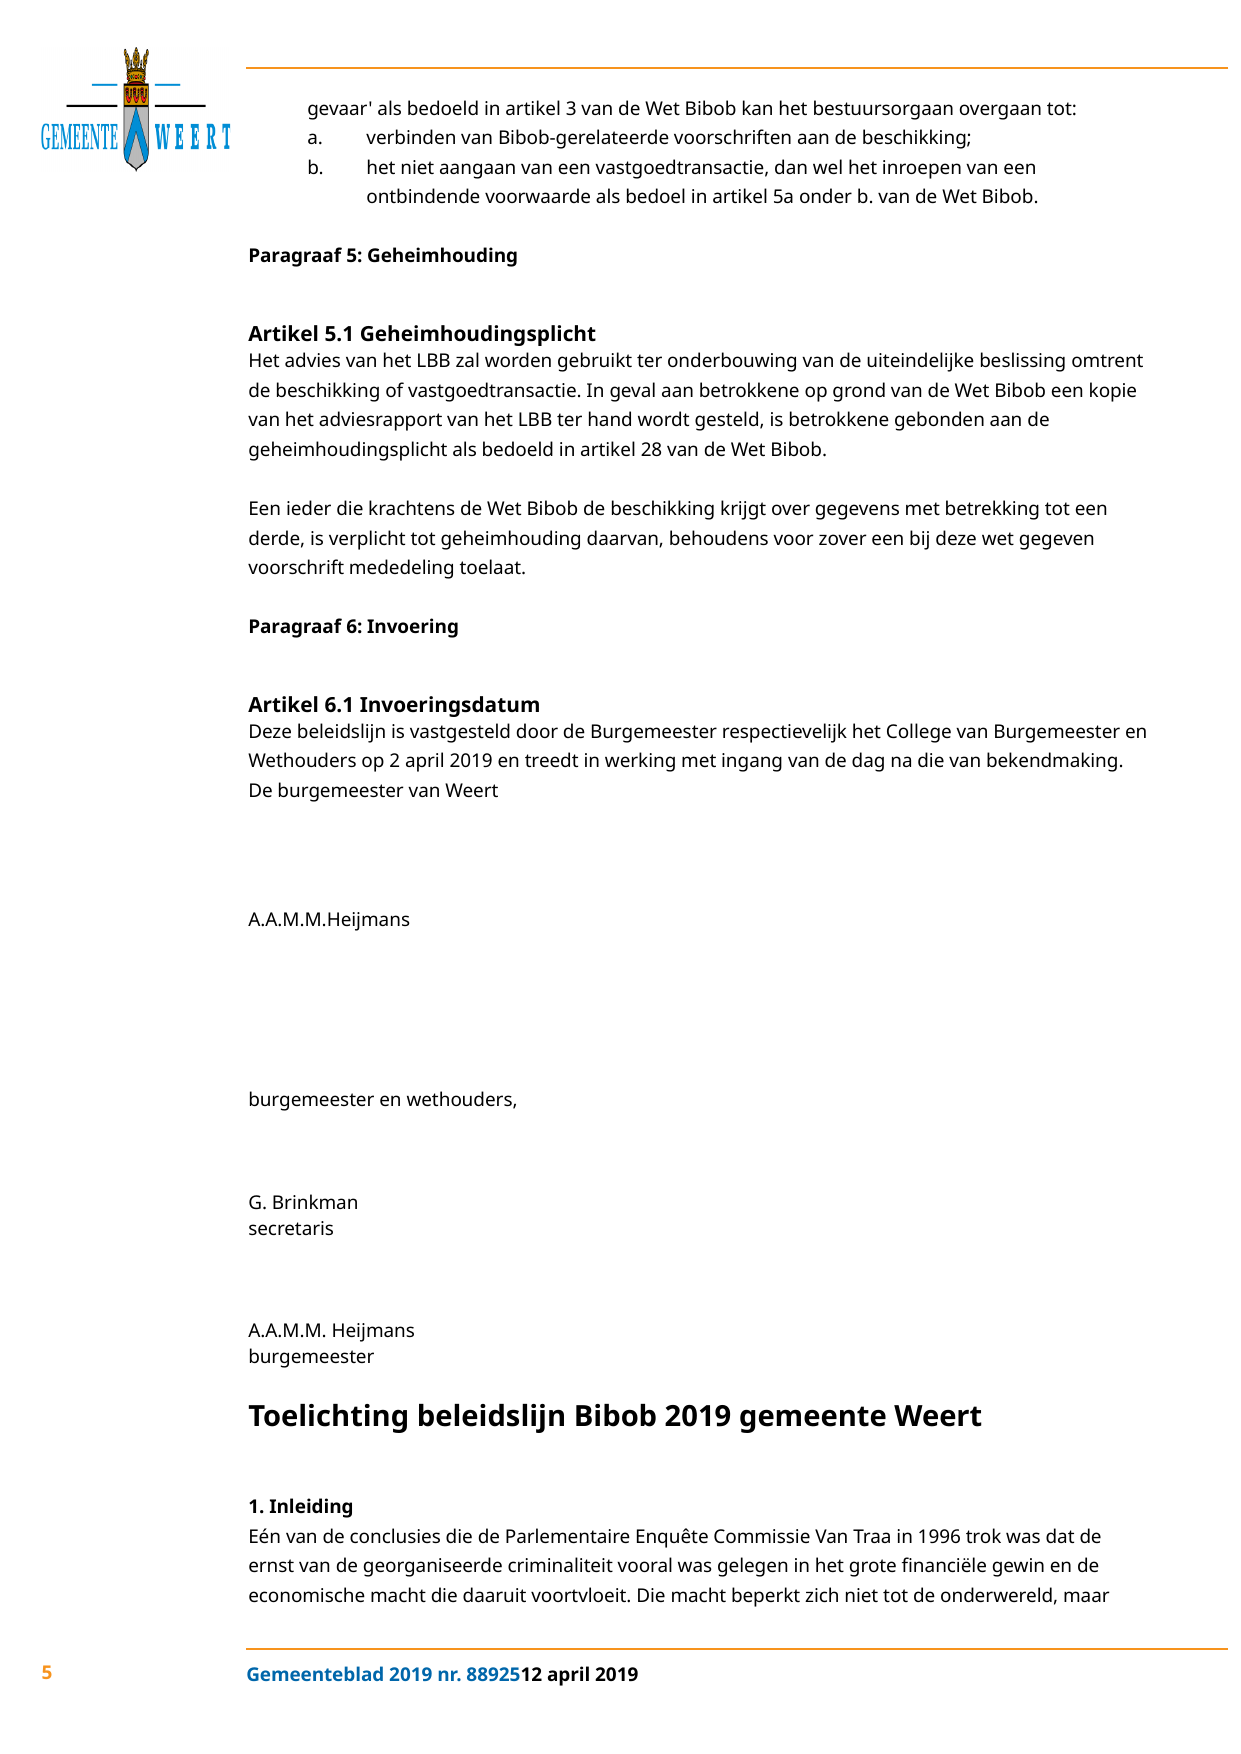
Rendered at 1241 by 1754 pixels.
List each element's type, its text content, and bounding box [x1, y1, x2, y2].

text A.A.M.M.Heijmans [248, 906, 1152, 932]
text Paragraaf 5: Geheimhouding [248, 243, 1152, 268]
text burgemeester en wethouders, [248, 1086, 1152, 1112]
text Deze beleidslijn is vastgesteld door de Burgemeester respectievelijk het College van Burgemeester en Wethouders op 2 april 2019 en treedt in werking met ingang van de dag na die van bekendmaking. [248, 718, 1152, 773]
text Een ieder die krachtens de Wet Bibob de beschikking krijgt over gegevens met betrekking tot een derde, is verplicht tot geheimhouding daarvan, behoudens voor zover een bij deze wet gegeven voorschrift mededeling toelaat. [248, 495, 1152, 580]
text Artikel 5.1 Geheimhoudingsplicht [248, 319, 1152, 347]
text secretaris [248, 1215, 1152, 1240]
text Het advies van het LBB zal worden gebruikt ter onderbouwing van de uiteindelijke beslissing omtrent de beschikking of vastgoedtransactie. In geval aan betrokkene op grond van de Wet Bibob een kopie van het adviesrapport van het LBB ter hand wordt gesteld, is betrokkene gebonden aan de geheimhoudingsplicht als bedoeld in artikel 28 van de Wet Bibob. [248, 347, 1152, 462]
list verbinden van Bibob-gerelateerde voorschriften aan de beschikking; [307, 124, 1152, 150]
text Eén van de conclusies die de Parlementaire Enquête Commissie Van Traa in 1996 trok was dat de ernst van de georganiseerde criminaliteit vooral was gelegen in het grote financiële gewin en de economische macht die daaruit voortvloeit. Die macht beperkt zich niet tot de onderwereld, maar [248, 1523, 1152, 1608]
text De burgemeester van Weert [248, 777, 1152, 803]
list het niet aangaan van een vastgoedtransactie, dan wel het inroepen van een ontbindende voorwaarde als bedoel in artikel 5a onder b. van de Wet Bibob. [307, 154, 1152, 209]
text Paragraaf 6: Invoering [248, 613, 1152, 639]
text Toelichting beleidslijn Bibob 2019 gemeente Weert [248, 1395, 1152, 1434]
text G. Brinkman [248, 1189, 1152, 1215]
text burgemeester [248, 1343, 1152, 1369]
picture [41, 47, 231, 172]
text Artikel 6.1 Invoeringsdatum [248, 690, 1152, 718]
text A.A.M.M. Heijmans [248, 1318, 1152, 1343]
list gevaar' als bedoeld in artikel 3 van de Wet Bibob kan het bestuursorgaan overgaan tot: [248, 95, 1152, 121]
text 1. Inleiding [248, 1493, 1152, 1519]
